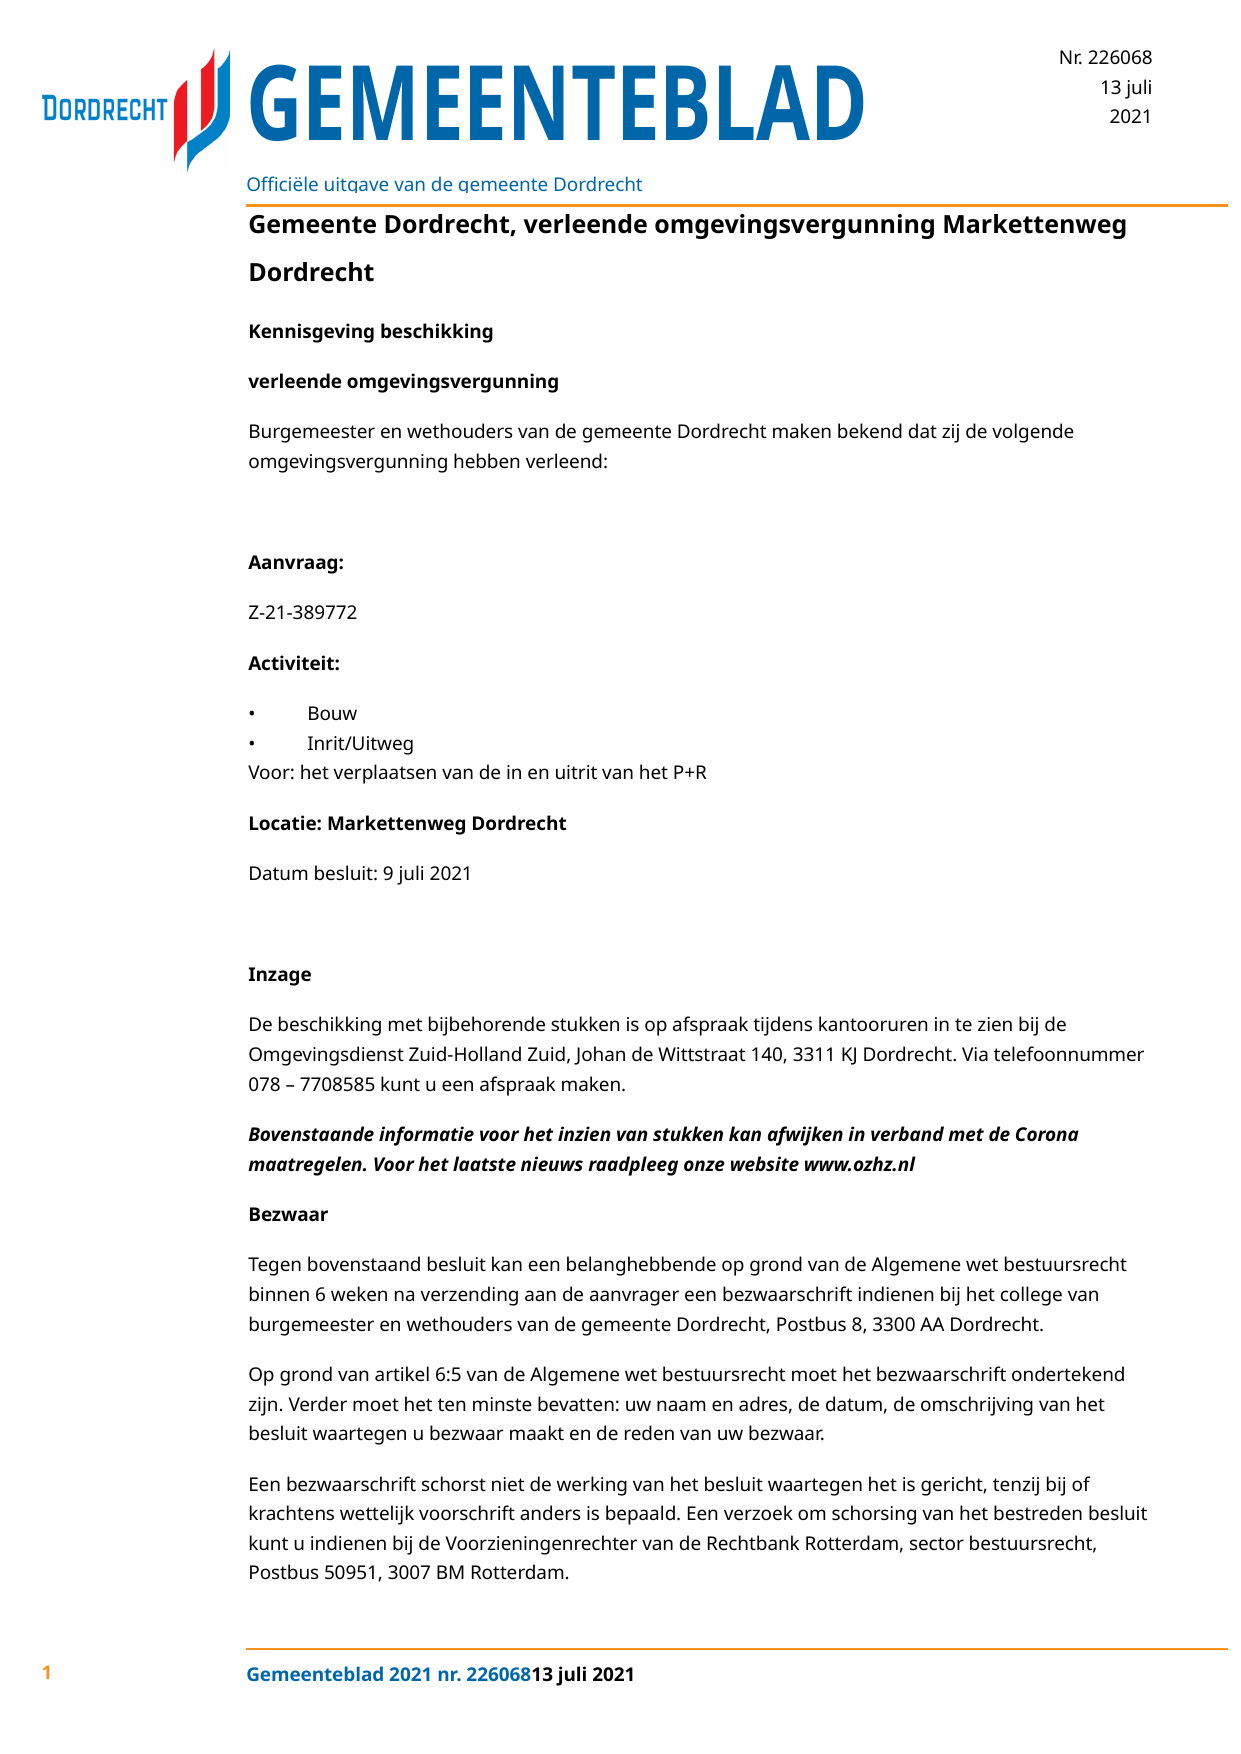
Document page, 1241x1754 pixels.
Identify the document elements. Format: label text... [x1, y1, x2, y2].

text verleende omgevingsvergunning [248, 368, 1152, 394]
text Bezwaar [248, 1201, 1152, 1227]
text Bovenstaande informatie voor het inzien van stukken kan afwijken in verband met de Corona maatregelen. Voor het laatste nieuws raadpleeg onze website www.ozhz.nl [248, 1121, 1152, 1177]
text Op grond van artikel 6:5 van de Algemene wet bestuursrecht moet het bezwaarschrift ondertekend zijn. Verder moet het ten minste bevatten: uw naam en adres, de datum, de omschrijving van het besluit waartegen u bezwaar maakt en de reden van uw bezwaar. [248, 1361, 1152, 1446]
text Datum besluit: 9 juli 2021 [248, 860, 1152, 886]
text Aanvraag: [248, 549, 1152, 575]
text Z-21-389772 [248, 599, 1152, 625]
text Inzage [248, 961, 1152, 987]
text Gemeente Dordrecht, verleende omgevingsvergunning Markettenweg Dordrecht [248, 207, 1152, 288]
text Tegen bovenstaand besluit kan een belanghebbende op grond van de Algemene wet bestuursrecht binnen 6 weken na verzending aan de aanvrager een bezwaarschrift indienen bij het college van burgemeester en wethouders van de gemeente Dordrecht, Postbus 8, 3300 AA Dordrecht. [248, 1252, 1152, 1337]
text Locatie: Markettenweg Dordrecht [248, 810, 1152, 836]
text Kennisgeving beschikking [248, 318, 1152, 344]
text Voor: het verplaatsen van de in en uitrit van het P+R [248, 759, 1152, 785]
text Een bezwaarschrift schorst niet de werking van het besluit waartegen het is gericht, tenzij bij of krachtens wettelijk voorschrift anders is bepaald. Een verzoek om schorsing van het bestreden besluit kunt u indienen bij de Voorzieningenrechter van de Rechtbank Rotterdam, sector bestuursrecht, Postbus 50951, 3007 BM Rotterdam. [248, 1471, 1152, 1585]
text Burgemeester en wethouders van de gemeente Dordrecht maken bekend dat zij de volgende omgevingsvergunning hebben verleend: [248, 419, 1152, 474]
text De beschikking met bijbehorende stukken is op afspraak tijdens kantooruren in te zien bij de Omgevingsdienst Zuid-Holland Zuid, Johan de Wittstraat 140, 3311 KJ Dordrecht. Via telefoonnummer 078 – 7708585 kunt u een afspraak maken. [248, 1012, 1152, 1097]
list Inrit/Uitweg [248, 730, 1152, 756]
list Bouw [248, 700, 1152, 726]
picture [41, 47, 231, 172]
text Activiteit: [248, 650, 1152, 676]
